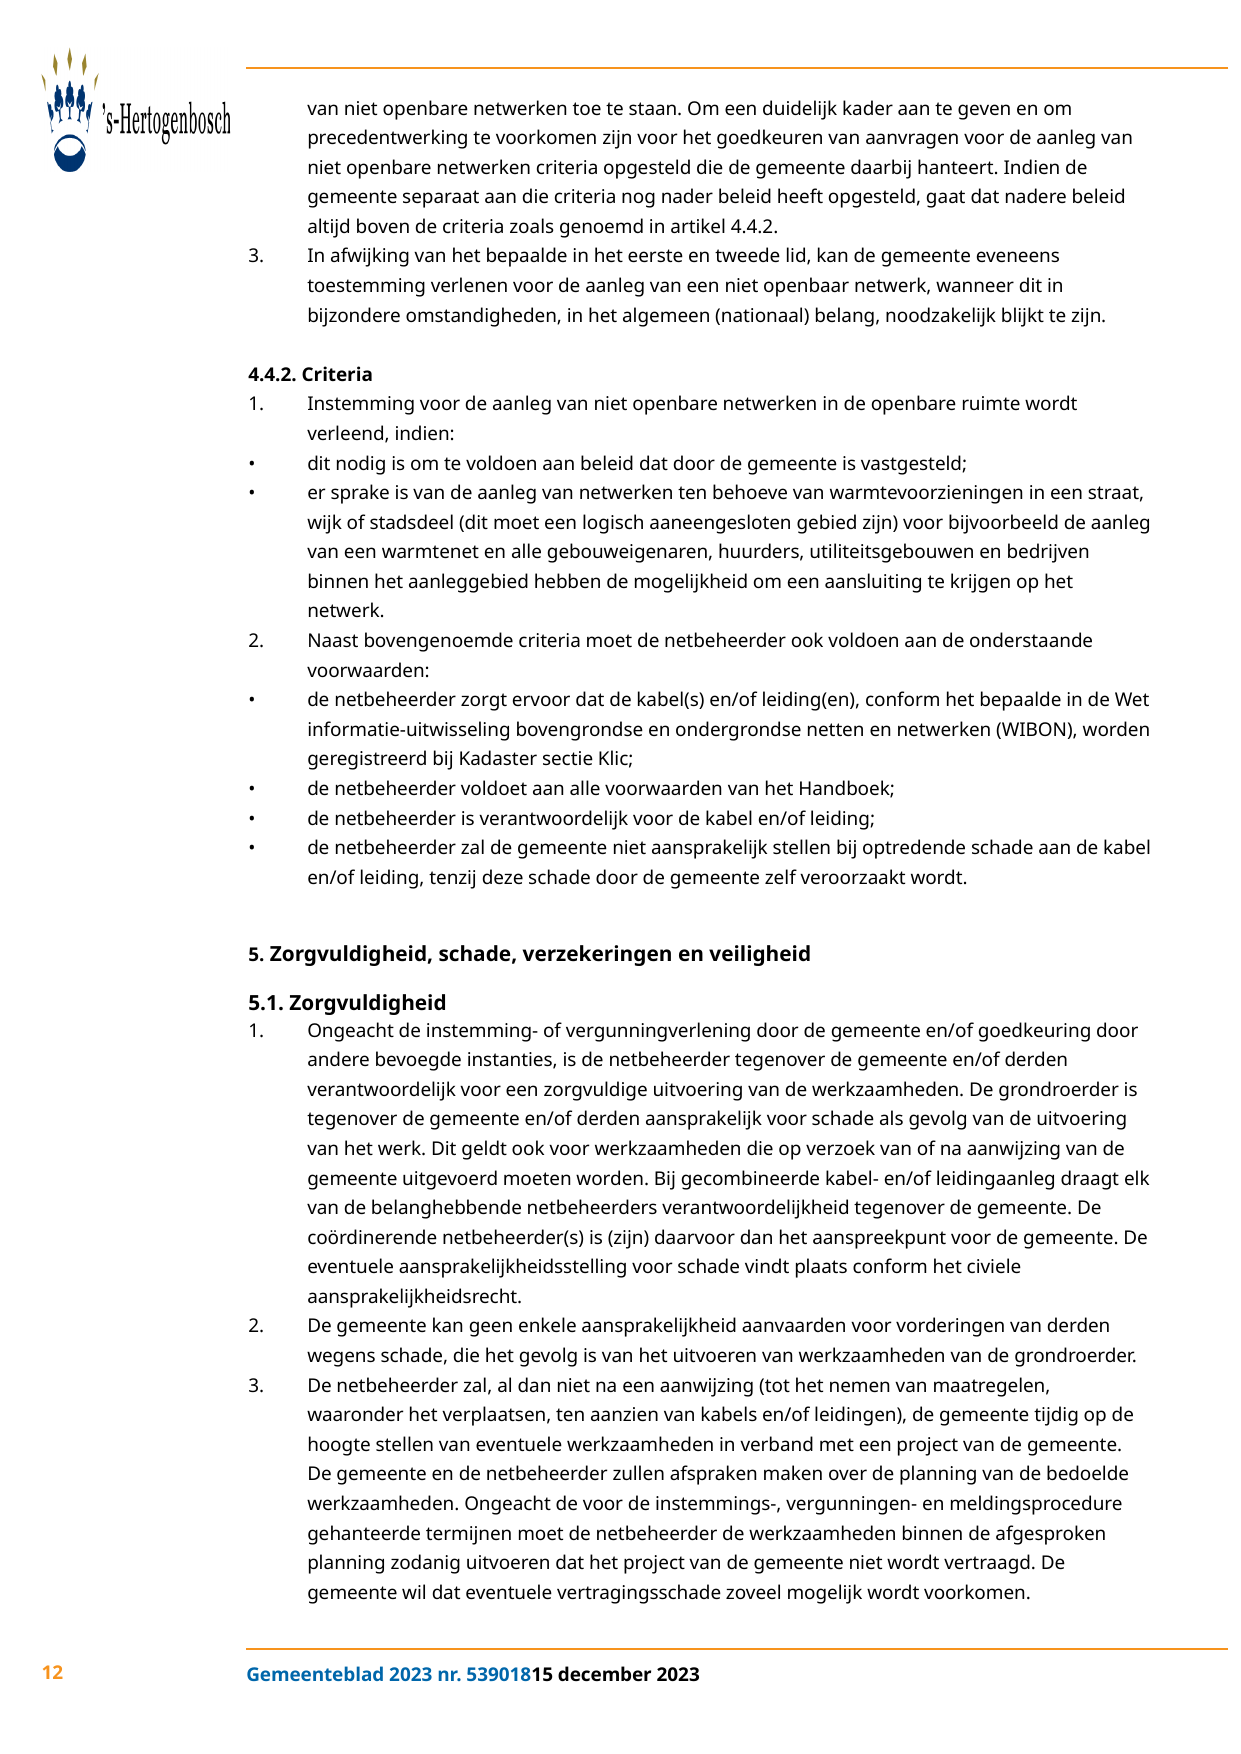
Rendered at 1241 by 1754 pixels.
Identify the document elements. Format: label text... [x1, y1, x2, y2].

list Ongeacht de instemming- of vergunningverlening door de gemeente en/of goedkeuring door andere bevoegde instanties, is de netbeheerder tegenover de gemeente en/of derden verantwoordelijk voor een zorgvuldige uitvoering van de werkzaamheden. De grondroerder is tegenover de gemeente en/of derden aansprakelijk voor schade als gevolg van de uitvoering van het werk. Dit geldt ook voor werkzaamheden die op verzoek van of na aanwijzing van de gemeente uitgevoerd moeten worden. Bij gecombineerde kabel- en/of leidingaanleg draagt elk van de belanghebbende netbeheerders verantwoordelijkheid tegenover de gemeente. De coördinerende netbeheerder(s) is (zijn) daarvoor dan het aanspreekpunt voor de gemeente. De eventuele aansprakelijkheidsstelling voor schade vindt plaats conform het civiele aansprakelijkheidsrecht. [248, 1017, 1152, 1309]
list De netbeheerder zal, al dan niet na een aanwijzing (tot het nemen van maatregelen, waaronder het verplaatsen, ten aanzien van kabels en/of leidingen), de gemeente tijdig op de hoogte stellen van eventuele werkzaamheden in verband met een project van de gemeente. De gemeente en de netbeheerder zullen afspraken maken over de planning van de bedoelde werkzaamheden. Ongeacht de voor de instemmings-, vergunningen- en meldingsprocedure gehanteerde termijnen moet de netbeheerder de werkzaamheden binnen de afgesproken planning zodanig uitvoeren dat het project van de gemeente niet wordt vertraagd. De gemeente wil dat eventuele vertragingsschade zoveel mogelijk wordt voorkomen. [248, 1372, 1152, 1605]
list de netbeheerder zal de gemeente niet aansprakelijk stellen bij optredende schade aan de kabel en/of leiding, tenzij deze schade door de gemeente zelf veroorzaakt wordt. [248, 834, 1152, 890]
list In afwijking van het bepaalde in het eerste en tweede lid, kan de gemeente eveneens toestemming verlenen voor de aanleg van een niet openbaar netwerk, wanneer dit in bijzondere omstandigheden, in het algemeen (nationaal) belang, noodzakelijk blijkt te zijn. [248, 243, 1152, 328]
text 5.1. Zorgvuldigheid [248, 988, 1152, 1017]
list de netbeheerder is verantwoordelijk voor de kabel en/of leiding; [248, 805, 1152, 831]
text 5. Zorgvuldigheid, schade, verzekeringen en veiligheid [248, 939, 1152, 968]
list Instemming voor de aanleg van niet openbare netwerken in de openbare ruimte wordt verleend, indien: [248, 391, 1152, 446]
list Naast bovengenoemde criteria moet de netbeheerder ook voldoen aan de onderstaande voorwaarden: [248, 627, 1152, 683]
list de netbeheerder voldoet aan alle voorwaarden van het Handboek; [248, 775, 1152, 801]
picture [41, 47, 231, 172]
list er sprake is van de aanleg van netwerken ten behoeve van warmtevoorzieningen in een straat, wijk of stadsdeel (dit moet een logisch aaneengesloten gebied zijn) voor bijvoorbeeld de aanleg van een warmtenet en alle gebouweigenaren, huurders, utiliteitsgebouwen en bedrijven binnen het aanleggebied hebben de mogelijkheid om een aansluiting te krijgen op het netwerk. [248, 479, 1152, 623]
list de netbeheerder zorgt ervoor dat de kabel(s) en/of leiding(en), conform het bepaalde in de Wet informatie-uitwisseling bovengrondse en ondergrondse netten en netwerken (WIBON), worden geregistreerd bij Kadaster sectie Klic; [248, 686, 1152, 771]
list van niet openbare netwerken toe te staan. Om een duidelijk kader aan te geven en om precedentwerking te voorkomen zijn voor het goedkeuren van aanvragen voor de aanleg van niet openbare netwerken criteria opgesteld die de gemeente daarbij hanteert. Indien de gemeente separaat aan die criteria nog nader beleid heeft opgesteld, gaat dat nadere beleid altijd boven de criteria zoals genoemd in artikel 4.4.2. [248, 95, 1152, 239]
text 4.4.2. Criteria [248, 361, 1152, 387]
list dit nodig is om te voldoen aan beleid dat door de gemeente is vastgesteld; [248, 450, 1152, 476]
list De gemeente kan geen enkele aansprakelijkheid aanvaarden voor vorderingen van derden wegens schade, die het gevolg is van het uitvoeren van werkzaamheden van de grondroerder. [248, 1313, 1152, 1368]
